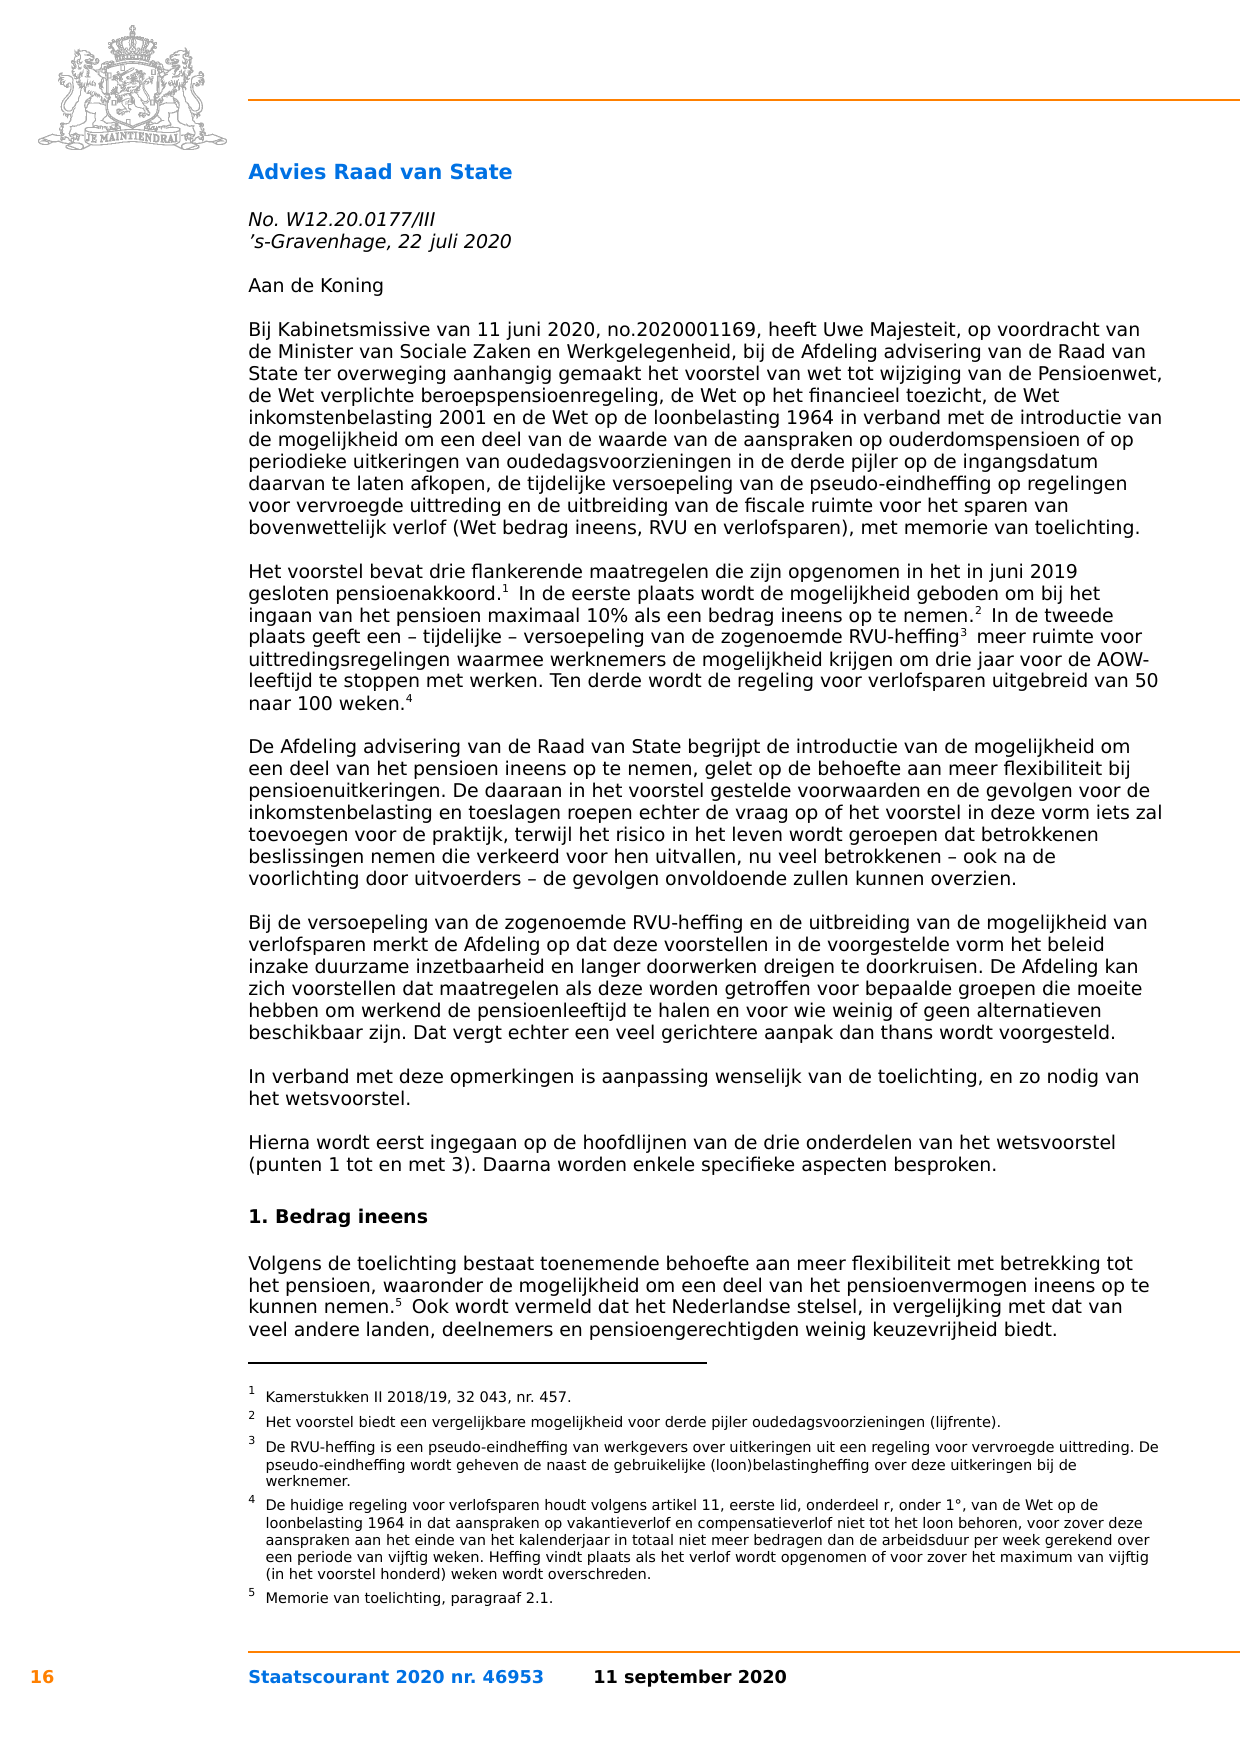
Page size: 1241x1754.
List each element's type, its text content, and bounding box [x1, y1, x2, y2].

text Hierna wordt eerst ingegaan op de hoofdlijnen van de drie onderdelen van het wetsvoorstel (punten 1 tot en met 3). Daarna worden enkele specifieke aspecten besproken. [248, 1132, 1163, 1176]
text Het voorstel bevat drie flankerende maatregelen die zijn opgenomen in het in juni 2019 gesloten pensioenakkoord. In de eerste plaats wordt de mogelijkheid geboden om bij het ingaan van het pensioen maximaal 10% als een bedrag ineens op te nemen. In de tweede plaats geeft een – tijdelijke – versoepeling van de zogenoemde RVU-heffing meer ruimte voor uittredingsregelingen waarmee werknemers de mogelijkheid krijgen om drie jaar voor de AOW-leeftijd te stoppen met werken. Ten derde wordt de regeling voor verlofsparen uitgebreid van 50 naar 100 weken. [248, 561, 1163, 714]
text Aan de Koning [248, 275, 1163, 297]
subtitle Advies Raad van State [248, 160, 1163, 184]
text Het voorstel biedt een vergelijkbare mogelijkheid voor derde pijler oudedagsvoorzieningen (lijfrente). [248, 1409, 1163, 1432]
text In verband met deze opmerkingen is aanpassing wenselijk van de toelichting, en zo nodig van het wetsvoorstel. [248, 1066, 1163, 1110]
text Memorie van toelichting, paragraaf 2.1. [248, 1586, 1163, 1608]
text Volgens de toelichting bestaat toenemende behoefte aan meer flexibiliteit met betrekking tot het pensioen, waaronder de mogelijkheid om een deel van het pensioenvermogen ineens op te kunnen nemen. Ook wordt vermeld dat het Nederlandse stelsel, in vergelijking met dat van veel andere landen, deelnemers en pensioengerechtigden weinig keuzevrijheid biedt. [248, 1252, 1163, 1340]
subtitle 1. Bedrag ineens [248, 1206, 1163, 1227]
text ’s-Gravenhage, 22 juli 2020 [248, 231, 1163, 253]
text Kamerstukken II 2018/19, 32 043, nr. 457. [248, 1384, 1163, 1407]
text De Afdeling advisering van de Raad van State begrijpt de introductie van de mogelijkheid om een deel van het pensioen ineens op te nemen, gelet op de behoefte aan meer flexibiliteit bij pensioenuitkeringen. De daaraan in het voorstel gestelde voorwaarden en de gevolgen voor de inkomstenbelasting en toeslagen roepen echter de vraag op of het voorstel in deze vorm iets zal toevoegen voor de praktijk, terwijl het risico in het leven wordt geroepen dat betrokkenen beslissingen nemen die verkeerd voor hen uitvallen, nu veel betrokkenen – ook na de voorlichting door uitvoerders – de gevolgen onvoldoende zullen kunnen overzien. [248, 736, 1163, 890]
picture [38, 25, 227, 150]
text Bij Kabinetsmissive van 11 juni 2020, no.2020001169, heeft Uwe Majesteit, op voordracht van de Minister van Sociale Zaken en Werkgelegenheid, bij de Afdeling advisering van de Raad van State ter overweging aanhangig gemaakt het voorstel van wet tot wijziging van de Pensioenwet, de Wet verplichte beroepspensioenregeling, de Wet op het financieel toezicht, de Wet inkomstenbelasting 2001 en de Wet op de loonbelasting 1964 in verband met de introductie van de mogelijkheid om een deel van de waarde van de aanspraken op ouderdomspensioen of op periodieke uitkeringen van oudedagsvoorzieningen in de derde pijler op de ingangsdatum daarvan te laten afkopen, de tijdelijke versoepeling van de pseudo-eindheffing op regelingen voor vervroegde uittreding en de uitbreiding van de fiscale ruimte voor het sparen van bovenwettelijk verlof (Wet bedrag ineens, RVU en verlofsparen), met memorie van toelichting. [248, 319, 1163, 539]
text No. W12.20.0177/III [248, 209, 1163, 231]
text De RVU-heffing is een pseudo-eindheffing van werkgevers over uitkeringen uit een regeling voor vervroegde uittreding. De pseudo-eindheffing wordt geheven de naast de gebruikelijke (loon)belastingheffing over deze uitkeringen bij de werknemer. [248, 1434, 1163, 1490]
text Bij de versoepeling van de zogenoemde RVU-heffing en de uitbreiding van de mogelijkheid van verlofsparen merkt de Afdeling op dat deze voorstellen in de voorgestelde vorm het beleid inzake duurzame inzetbaarheid en langer doorwerken dreigen te doorkruisen. De Afdeling kan zich voorstellen dat maatregelen als deze worden getroffen voor bepaalde groepen die moeite hebben om werkend de pensioenleeftijd te halen en voor wie weinig of geen alternatieven beschikbaar zijn. Dat vergt echter een veel gerichtere aanpak dan thans wordt voorgesteld. [248, 912, 1163, 1044]
text De huidige regeling voor verlofsparen houdt volgens artikel 11, eerste lid, onderdeel r, onder 1°, van de Wet op de loonbelasting 1964 in dat aanspraken op vakantieverlof en compensatieverlof niet tot het loon behoren, voor zover deze aanspraken aan het einde van het kalenderjaar in totaal niet meer bedragen dan de arbeidsduur per week gerekend over een periode van vijftig weken. Heffing vindt plaats als het verlof wordt opgenomen of voor zover het maximum van vijftig (in het voorstel honderd) weken wordt overschreden. [248, 1493, 1163, 1583]
